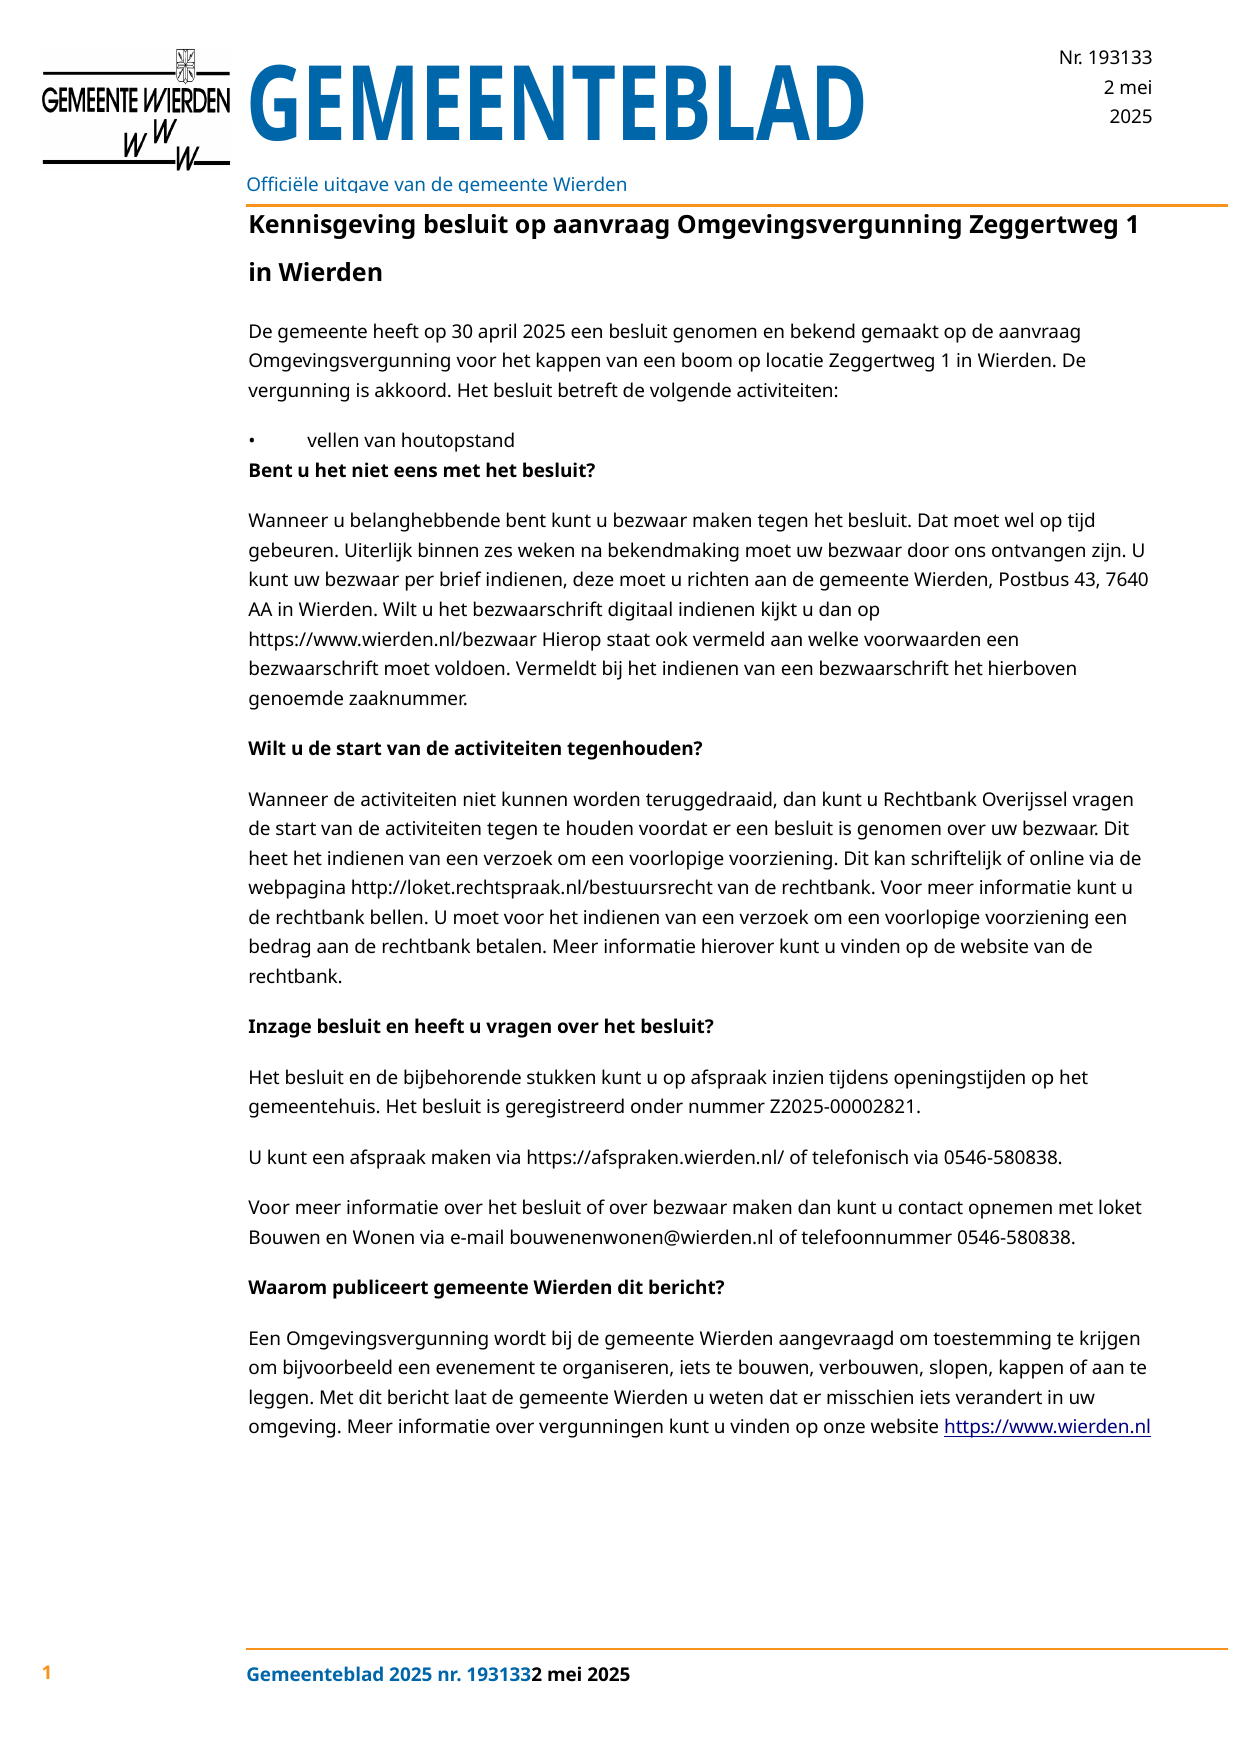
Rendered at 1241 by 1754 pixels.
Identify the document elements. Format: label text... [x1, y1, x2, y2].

text Kennisgeving besluit op aanvraag Omgevingsvergunning Zeggertweg 1 in Wierden [248, 207, 1152, 288]
text Wanneer u belanghebbende bent kunt u bezwaar maken tegen het besluit. Dat moet wel op tijd gebeuren. Uiterlijk binnen zes weken na bekendmaking moet uw bezwaar door ons ontvangen zijn. U kunt uw bezwaar per brief indienen, deze moet u richten aan de gemeente Wierden, Postbus 43, 7640 AA in Wierden. Wilt u het bezwaarschrift digitaal indienen kijkt u dan op https://www.wierden.nl/bezwaar Hierop staat ook vermeld aan welke voorwaarden een bezwaarschrift moet voldoen. Vermeldt bij het indienen van een bezwaarschrift het hierboven genoemde zaaknummer. [248, 507, 1152, 711]
text Inzage besluit en heeft u vragen over het besluit? [248, 1014, 1152, 1039]
picture [41, 47, 231, 172]
text Een Omgevingsvergunning wordt bij de gemeente Wierden aangevraagd om toestemming te krijgen om bijvoorbeeld een evenement te organiseren, iets te bouwen, verbouwen, slopen, kappen of aan te leggen. Met dit bericht laat de gemeente Wierden u weten dat er misschien iets verandert in uw omgeving. Meer informatie over vergunningen kunt u vinden op onze website https://www.wierden.nl [248, 1325, 1152, 1439]
text U kunt een afspraak maken via https://afspraken.wierden.nl/ of telefonisch via 0546-580838. [248, 1144, 1152, 1170]
text Het besluit en de bijbehorende stukken kunt u op afspraak inzien tijdens openingstijden op het gemeentehuis. Het besluit is geregistreerd onder nummer Z2025-00002821. [248, 1064, 1152, 1119]
list vellen van houtopstand [248, 427, 1152, 453]
text De gemeente heeft op 30 april 2025 een besluit genomen en bekend gemaakt op de aanvraag Omgevingsvergunning voor het kappen van een boom op locatie Zeggertweg 1 in Wierden. De vergunning is akkoord. Het besluit betreft de volgende activiteiten: [248, 318, 1152, 403]
text Waarom publiceert gemeente Wierden dit bericht? [248, 1274, 1152, 1300]
text Wanneer de activiteiten niet kunnen worden teruggedraaid, dan kunt u Rechtbank Overijssel vragen de start van de activiteiten tegen te houden voordat er een besluit is genomen over uw bezwaar. Dit heet het indienen van een verzoek om een voorlopige voorziening. Dit kan schriftelijk of online via de webpagina http://loket.rechtspraak.nl/bestuursrecht van de rechtbank. Voor meer informatie kunt u de rechtbank bellen. U moet voor het indienen van een verzoek om een voorlopige voorziening een bedrag aan de rechtbank betalen. Meer informatie hierover kunt u vinden op de website van de rechtbank. [248, 786, 1152, 989]
text Voor meer informatie over het besluit of over bezwaar maken dan kunt u contact opnemen met loket Bouwen en Wonen via e-mail bouwenenwonen@wierden.nl of telefoonnummer 0546-580838. [248, 1194, 1152, 1250]
text Wilt u de start van de activiteiten tegenhouden? [248, 735, 1152, 761]
text Bent u het niet eens met het besluit? [248, 457, 1152, 483]
